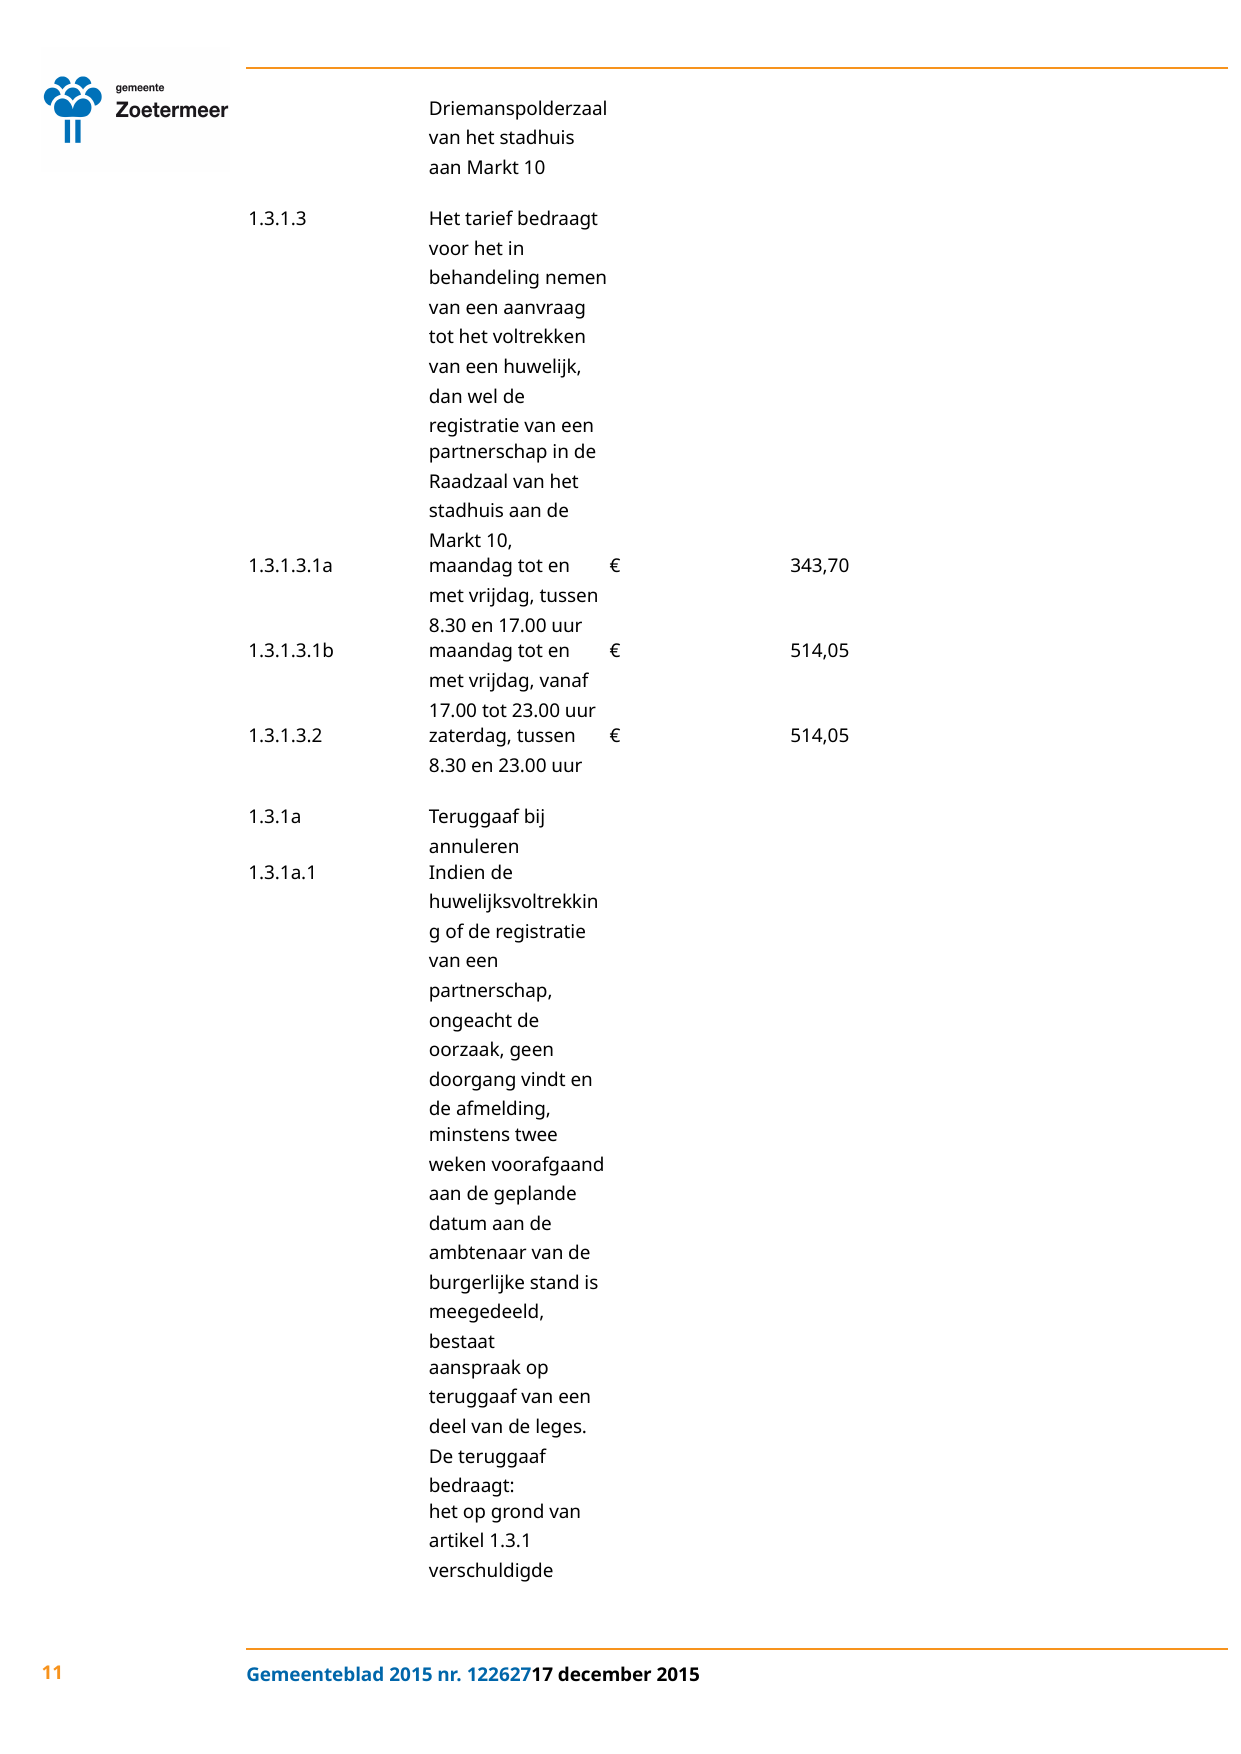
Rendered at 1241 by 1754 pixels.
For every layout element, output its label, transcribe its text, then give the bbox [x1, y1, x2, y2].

table_cell [248, 778, 429, 803]
table_cell [971, 95, 1152, 180]
table_cell [248, 180, 429, 205]
table_cell 1.3.1.3.2 [248, 723, 429, 778]
table_cell partnerschap in de Raadzaal van het stadhuis aan de Markt 10, [429, 438, 609, 553]
table_cell [609, 205, 790, 438]
table_cell [971, 859, 1152, 1121]
table_cell [790, 804, 971, 859]
table_cell [790, 1354, 971, 1498]
table_cell 1.3.1.3.1a [248, 553, 429, 638]
table_cell het op grond van artikel 1.3.1 verschuldigde [429, 1498, 609, 1583]
table_cell [971, 205, 1152, 438]
table_cell [971, 180, 1152, 205]
table_cell € [609, 638, 790, 722]
table_cell [790, 95, 971, 180]
picture [41, 47, 231, 172]
table_cell zaterdag, tussen 8.30 en 23.00 uur [429, 723, 609, 778]
table_cell [609, 95, 790, 180]
table_cell [609, 1121, 790, 1354]
table_cell 514,05 [790, 638, 971, 722]
table_cell [790, 438, 971, 553]
table_cell [971, 778, 1152, 803]
table_cell [609, 778, 790, 803]
table_cell € [609, 553, 790, 638]
table_cell [790, 205, 971, 438]
table_cell [971, 723, 1152, 778]
table_cell 1.3.1a [248, 804, 429, 859]
table_cell 343,70 [790, 553, 971, 638]
table_cell 1.3.1a.1 [248, 859, 429, 1121]
table_cell aanspraak op teruggaaf van een deel van de leges. De teruggaaf bedraagt: [429, 1354, 609, 1498]
table_cell [248, 438, 429, 553]
table_cell Driemanspolderzaal van het stadhuis aan Markt 10 [429, 95, 609, 180]
table_cell minstens twee weken voorafgaand aan de geplande datum aan de ambtenaar van de burgerlijke stand is meegedeeld, bestaat [429, 1121, 609, 1354]
table_cell [971, 804, 1152, 859]
table_cell [248, 1121, 429, 1354]
table_cell [248, 95, 429, 180]
table_cell [790, 1498, 971, 1583]
table_cell [609, 1498, 790, 1583]
table_cell [609, 804, 790, 859]
table_cell Indien de huwelijksvoltrekking of de registratie van een partnerschap, ongeacht de oorzaak, geen doorgang vindt en de afmelding, [429, 859, 609, 1121]
table_cell [429, 778, 609, 803]
table_cell [248, 1498, 429, 1583]
table_cell maandag tot en met vrijdag, vanaf 17.00 tot 23.00 uur [429, 638, 609, 722]
table_cell 1.3.1.3 [248, 205, 429, 438]
table_cell [971, 1354, 1152, 1498]
table_cell [790, 1121, 971, 1354]
table_cell 514,05 [790, 723, 971, 778]
table_cell [429, 180, 609, 205]
table_cell [790, 859, 971, 1121]
table_cell [790, 180, 971, 205]
table_cell [971, 553, 1152, 638]
table_cell [971, 1498, 1152, 1583]
table_cell [971, 438, 1152, 553]
table_cell € [609, 723, 790, 778]
table_cell [971, 1121, 1152, 1354]
table_cell [609, 1354, 790, 1498]
table_cell [609, 438, 790, 553]
table_cell [609, 859, 790, 1121]
table_cell [248, 1354, 429, 1498]
table_cell [971, 638, 1152, 722]
table_cell [790, 778, 971, 803]
table_cell Het tarief bedraagt voor het in behandeling nemen van een aanvraag tot het voltrekken van een huwelijk, dan wel de registratie van een [429, 205, 609, 438]
table_cell 1.3.1.3.1b [248, 638, 429, 722]
table_cell Teruggaaf bij annuleren [429, 804, 609, 859]
table_cell [609, 180, 790, 205]
table_cell maandag tot en met vrijdag, tussen 8.30 en 17.00 uur [429, 553, 609, 638]
